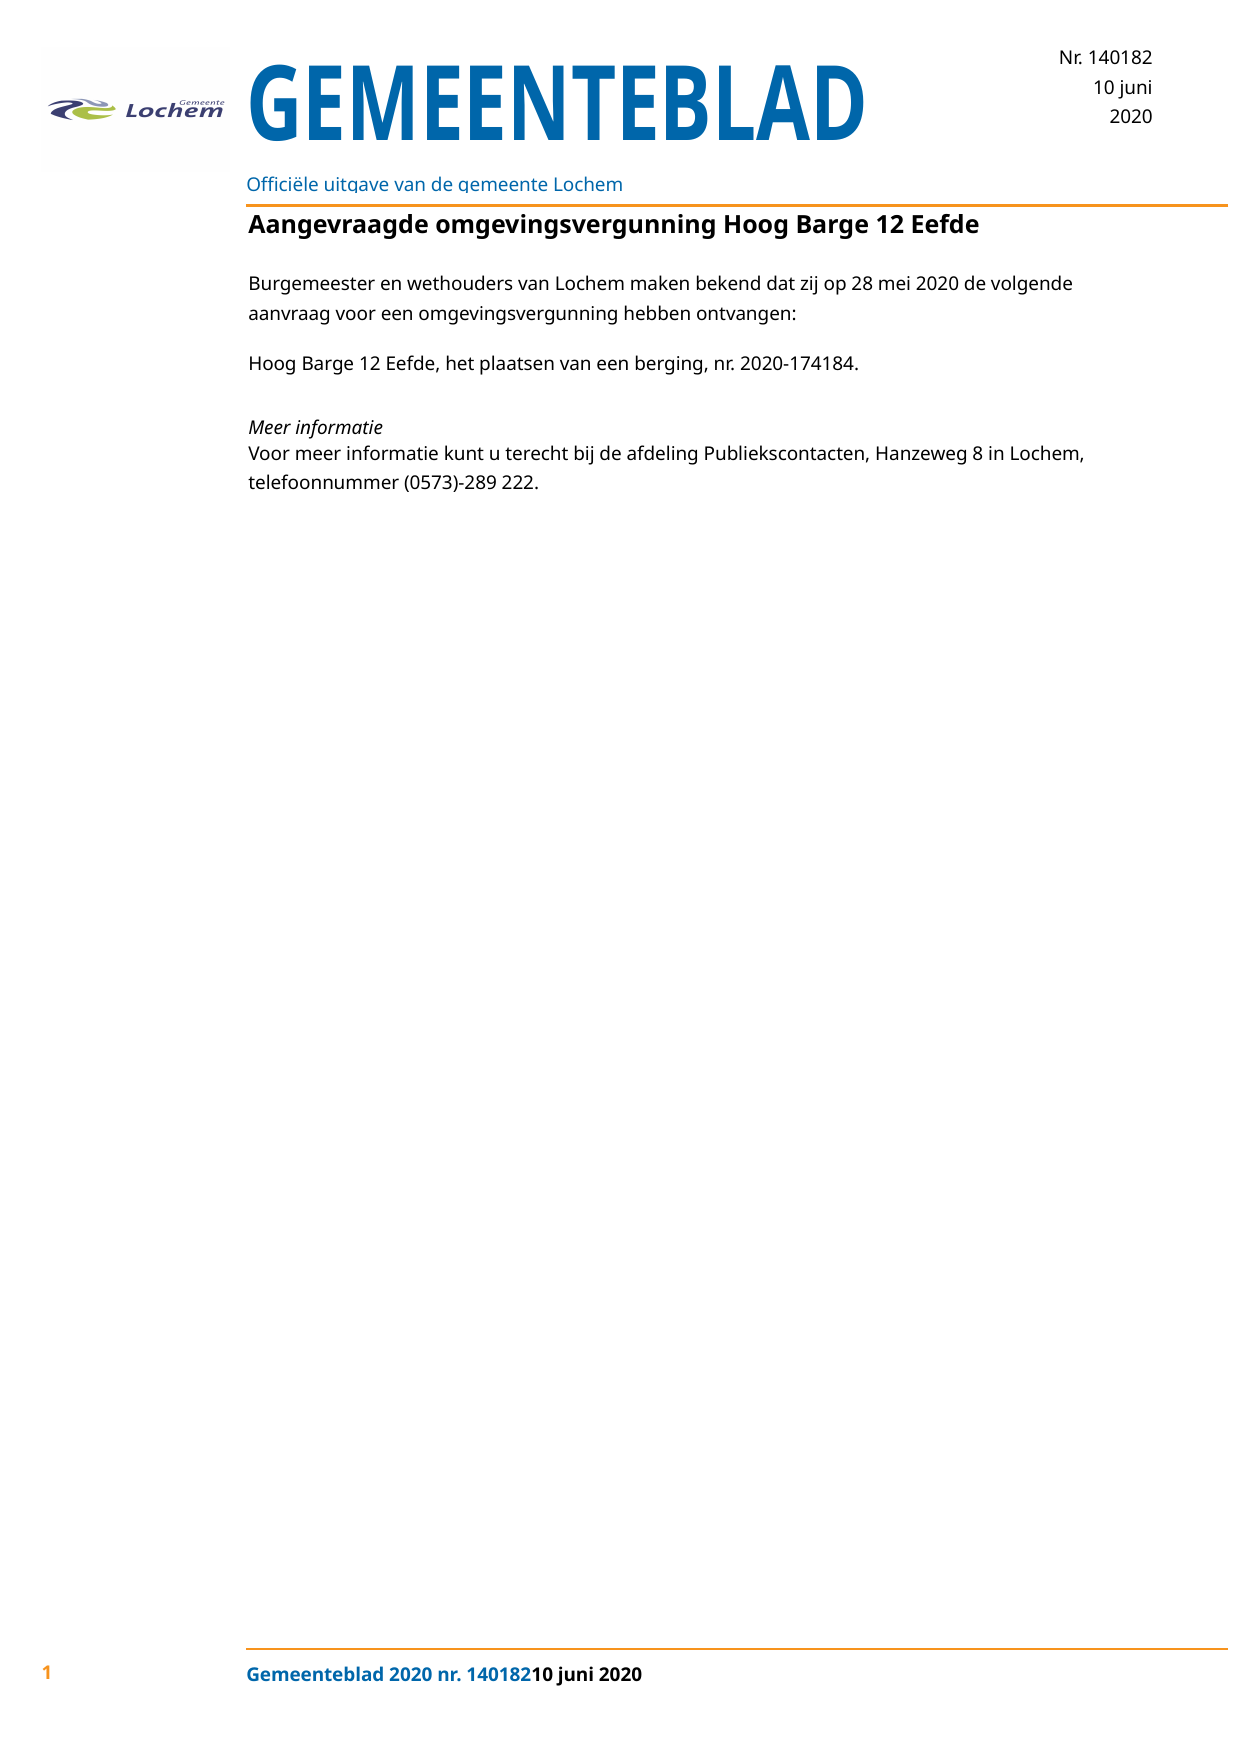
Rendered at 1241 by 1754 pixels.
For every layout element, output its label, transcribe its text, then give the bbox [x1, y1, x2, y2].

text Hoog Barge 12 Eefde, het plaatsen van een berging, nr. 2020-174184. [248, 350, 1152, 376]
text Meer informatie [248, 414, 1152, 440]
text Aangevraagde omgevingsvergunning Hoog Barge 12 Eefde [248, 207, 1152, 241]
picture [41, 47, 231, 172]
text Burgemeester en wethouders van Lochem maken bekend dat zij op 28 mei 2020 de volgende aanvraag voor een omgevingsvergunning hebben ontvangen: [248, 270, 1152, 326]
text Voor meer informatie kunt u terecht bij de afdeling Publiekscontacten, Hanzeweg 8 in Lochem, telefoonnummer (0573)-289 222. [248, 440, 1152, 495]
